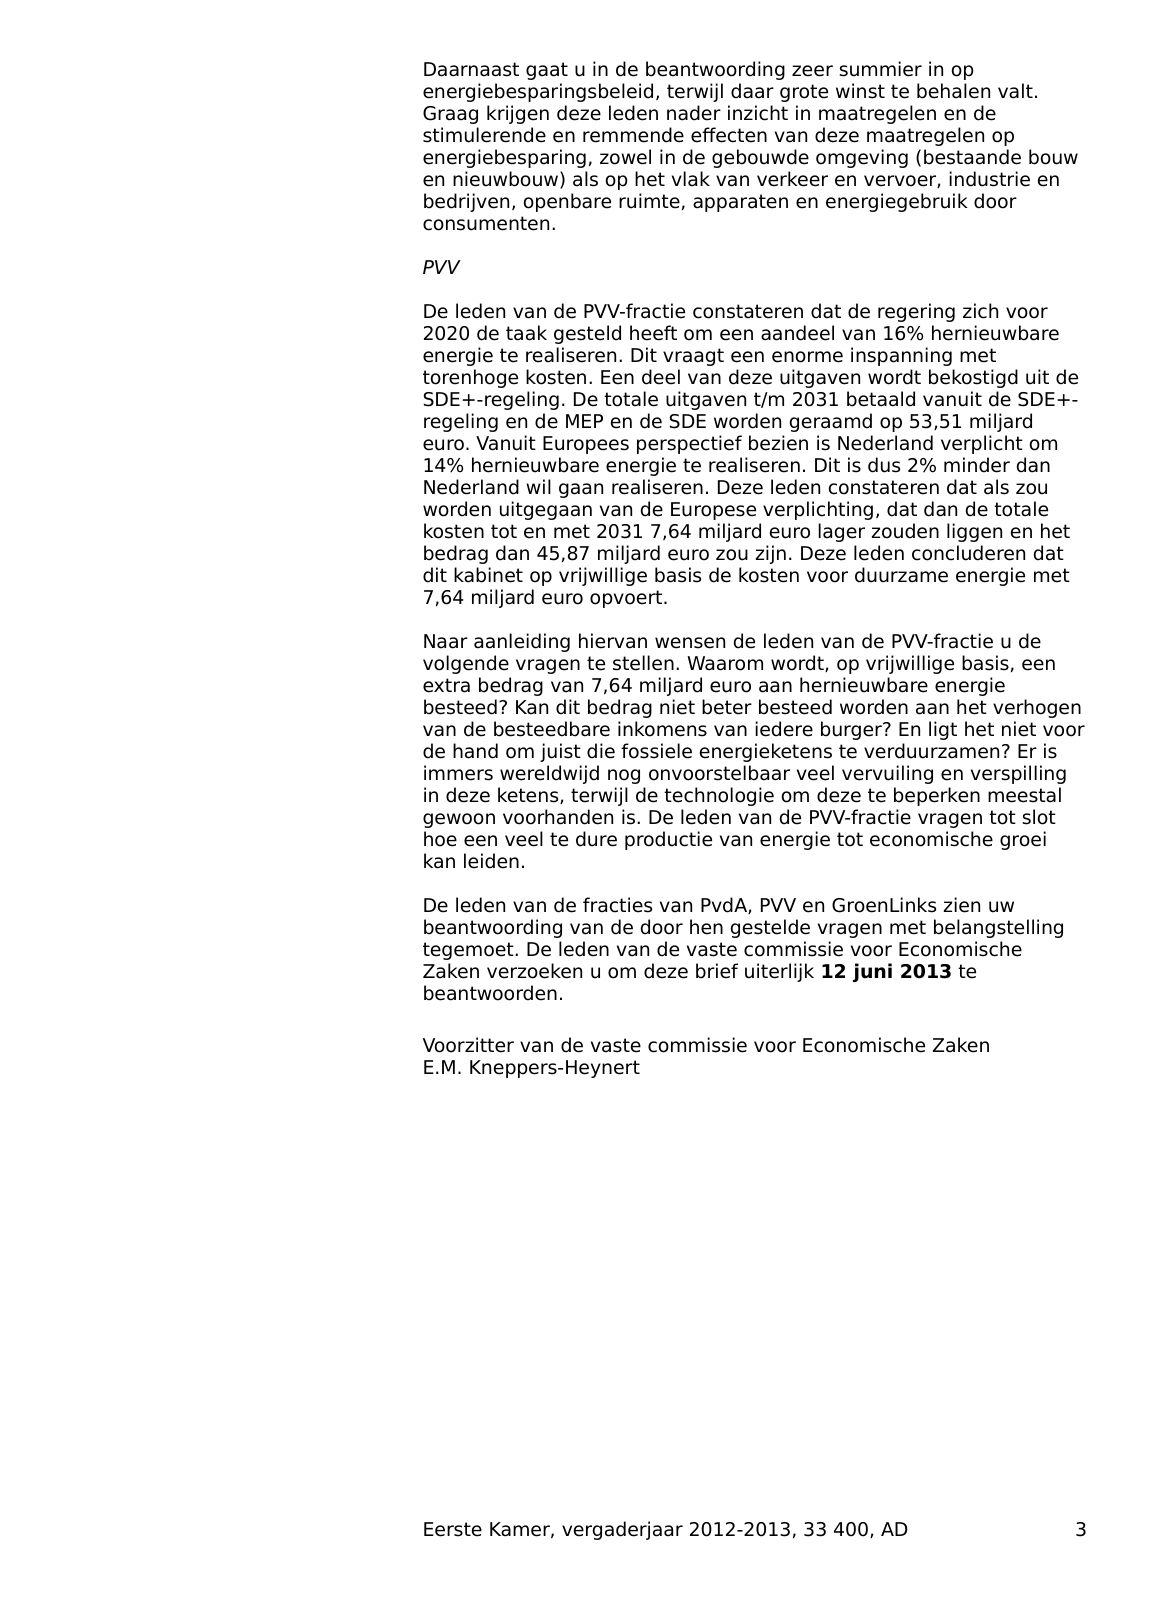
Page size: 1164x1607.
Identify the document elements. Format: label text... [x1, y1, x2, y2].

text De leden van de PVV-fractie constateren dat de regering zich voor 2020 de taak gesteld heeft om een aandeel van 16% hernieuwbare energie te realiseren. Dit vraagt een enorme inspanning met torenhoge kosten. Een deel van deze uitgaven wordt bekostigd uit de SDE+-regeling. De totale uitgaven t/m 2031 betaald vanuit de SDE+-regeling en de MEP en de SDE worden geraamd op 53,51 miljard euro. Vanuit Europees perspectief bezien is Nederland verplicht om 14% hernieuwbare energie te realiseren. Dit is dus 2% minder dan Nederland wil gaan realiseren. Deze leden constateren dat als zou worden uitgegaan van de Europese verplichting, dat dan de totale kosten tot en met 2031 7,64 miljard euro lager zouden liggen en het bedrag dan 45,87 miljard euro zou zijn. Deze leden concluderen dat dit kabinet op vrijwillige basis de kosten voor duurzame energie met 7,64 miljard euro opvoert. [422, 301, 1087, 609]
text Naar aanleiding hiervan wensen de leden van de PVV-fractie u de volgende vragen te stellen. Waarom wordt, op vrijwillige basis, een extra bedrag van 7,64 miljard euro aan hernieuwbare energie besteed? Kan dit bedrag niet beter besteed worden aan het verhogen van de besteedbare inkomens van iedere burger? En ligt het niet voor de hand om juist die fossiele energieketens te verduurzamen? Er is immers wereldwijd nog onvoorstelbaar veel vervuiling en verspilling in deze ketens, terwijl de technologie om deze te beperken meestal gewoon voorhanden is. De leden van de PVV-fractie vragen tot slot hoe een veel te dure productie van energie tot economische groei kan leiden. [422, 631, 1087, 873]
text Voorzitter van de vaste commissie voor Economische Zaken E.M. Kneppers-Heynert [422, 1035, 1087, 1079]
text De leden van de fracties van PvdA, PVV en GroenLinks zien uw beantwoording van de door hen gestelde vragen met belangstelling tegemoet. De leden van de vaste commissie voor Economische Zaken verzoeken u om deze brief uiterlijk 12 juni 2013 te beantwoorden. [422, 895, 1087, 1005]
text Daarnaast gaat u in de beantwoording zeer summier in op energiebesparingsbeleid, terwijl daar grote winst te behalen valt. Graag krijgen deze leden nader inzicht in maatregelen en de stimulerende en remmende effecten van deze maatregelen op energiebesparing, zowel in de gebouwde omgeving (bestaande bouw en nieuwbouw) als op het vlak van verkeer en vervoer, industrie en bedrijven, openbare ruimte, apparaten en energiegebruik door consumenten. [422, 59, 1087, 235]
subtitle PVV [422, 257, 1087, 279]
